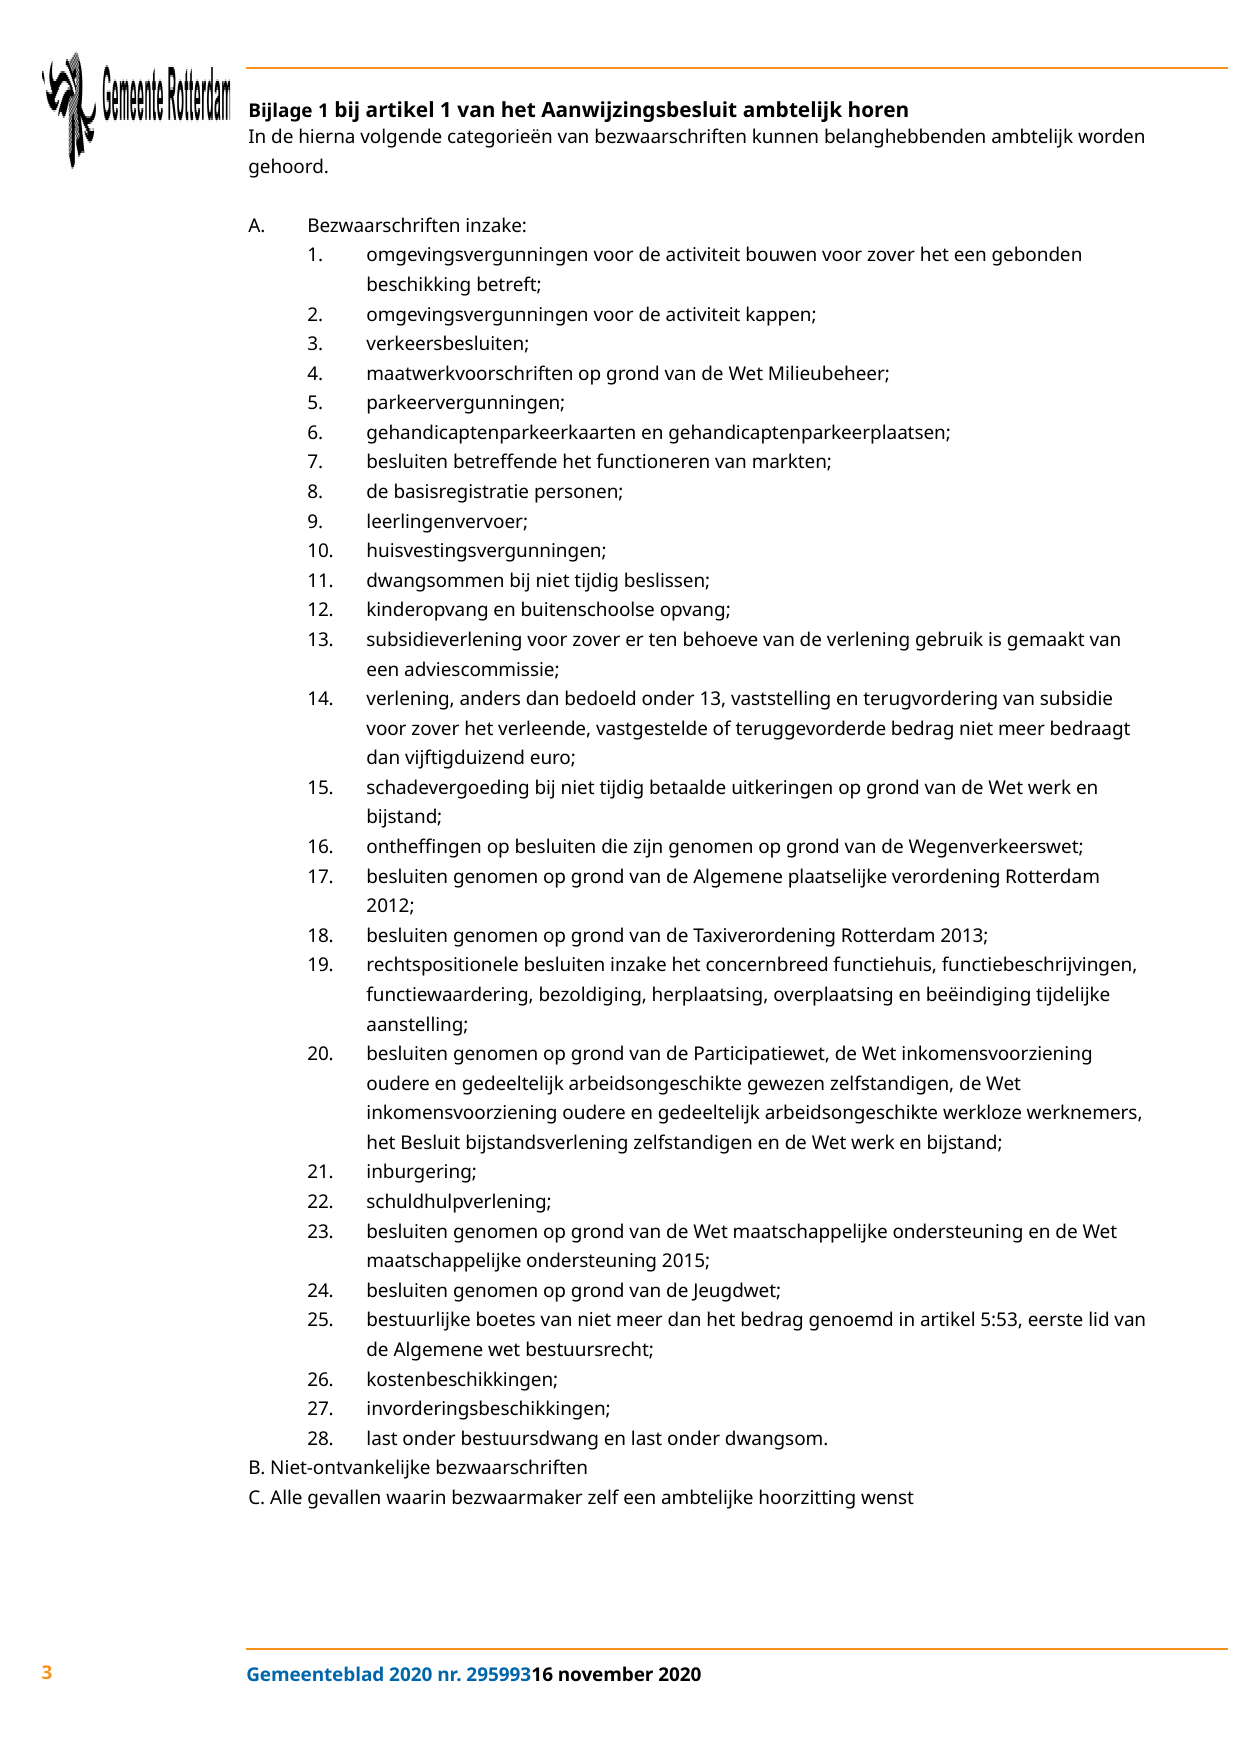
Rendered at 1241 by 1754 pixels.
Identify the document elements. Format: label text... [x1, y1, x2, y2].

list kostenbeschikkingen; [307, 1366, 1152, 1392]
list verlening, anders dan bedoeld onder 13, vaststelling en terugvordering van subsidie voor zover het verleende, vastgestelde of teruggevorderde bedrag niet meer bedraagt dan vijftigduizend euro; [307, 685, 1152, 770]
list Bezwaarschriften inzake: [248, 212, 1152, 238]
list besluiten genomen op grond van de Taxiverordening Rotterdam 2013; [307, 922, 1152, 948]
list last onder bestuursdwang en last onder dwangsom. [307, 1425, 1152, 1451]
list rechtspositionele besluiten inzake het concernbreed functiehuis, functiebeschrijvingen, functiewaardering, bezoldiging, herplaatsing, overplaatsing en beëindiging tijdelijke aanstelling; [307, 952, 1152, 1037]
list leerlingenvervoer; [307, 508, 1152, 534]
text In de hierna volgende categorieën van bezwaarschriften kunnen belanghebbenden ambtelijk worden gehoord. [248, 123, 1152, 179]
list parkeervergunningen; [307, 389, 1152, 415]
list besluiten genomen op grond van de Wet maatschappelijke ondersteuning en de Wet maatschappelijke ondersteuning 2015; [307, 1218, 1152, 1273]
list de basisregistratie personen; [307, 478, 1152, 504]
list besluiten genomen op grond van de Participatiewet, de Wet inkomensvoorziening oudere en gedeeltelijk arbeidsongeschikte gewezen zelfstandigen, de Wet inkomensvoorziening oudere en gedeeltelijk arbeidsongeschikte werkloze werknemers, het Besluit bijstandsverlening zelfstandigen en de Wet werk en bijstand; [307, 1040, 1152, 1155]
list besluiten betreffende het functioneren van markten; [307, 449, 1152, 474]
list omgevingsvergunningen voor de activiteit kappen; [307, 301, 1152, 327]
list kinderopvang en buitenschoolse opvang; [307, 597, 1152, 622]
text C. Alle gevallen waarin bezwaarmaker zelf een ambtelijke hoorzitting wenst [248, 1484, 1152, 1510]
list huisvestingsvergunningen; [307, 537, 1152, 563]
list omgevingsvergunningen voor de activiteit bouwen voor zover het een gebonden beschikking betreft; [307, 242, 1152, 297]
list gehandicaptenparkeerkaarten en gehandicaptenparkeerplaatsen; [307, 419, 1152, 445]
list schuldhulpverlening; [307, 1188, 1152, 1214]
list schadevergoeding bij niet tijdig betaalde uitkeringen op grond van de Wet werk en bijstand; [307, 774, 1152, 829]
text Bijlage 1 bij artikel 1 van het Aanwijzingsbesluit ambtelijk horen [248, 95, 1152, 123]
list ontheffingen op besluiten die zijn genomen op grond van de Wegenverkeerswet; [307, 833, 1152, 859]
list dwangsommen bij niet tijdig beslissen; [307, 567, 1152, 593]
list subsidieverlening voor zover er ten behoeve van de verlening gebruik is gemaakt van een adviescommissie; [307, 626, 1152, 682]
list besluiten genomen op grond van de Algemene plaatselijke verordening Rotterdam 2012; [307, 863, 1152, 918]
list maatwerkvoorschriften op grond van de Wet Milieubeheer; [307, 360, 1152, 386]
list bestuurlijke boetes van niet meer dan het bedrag genoemd in artikel 5:53, eerste lid van de Algemene wet bestuursrecht; [307, 1307, 1152, 1362]
picture [41, 47, 231, 172]
list invorderingsbeschikkingen; [307, 1395, 1152, 1421]
text B. Niet-ontvankelijke bezwaarschriften [248, 1454, 1152, 1480]
list besluiten genomen op grond van de Jeugdwet; [307, 1277, 1152, 1303]
list inburgering; [307, 1159, 1152, 1184]
list verkeersbesluiten; [307, 330, 1152, 356]
